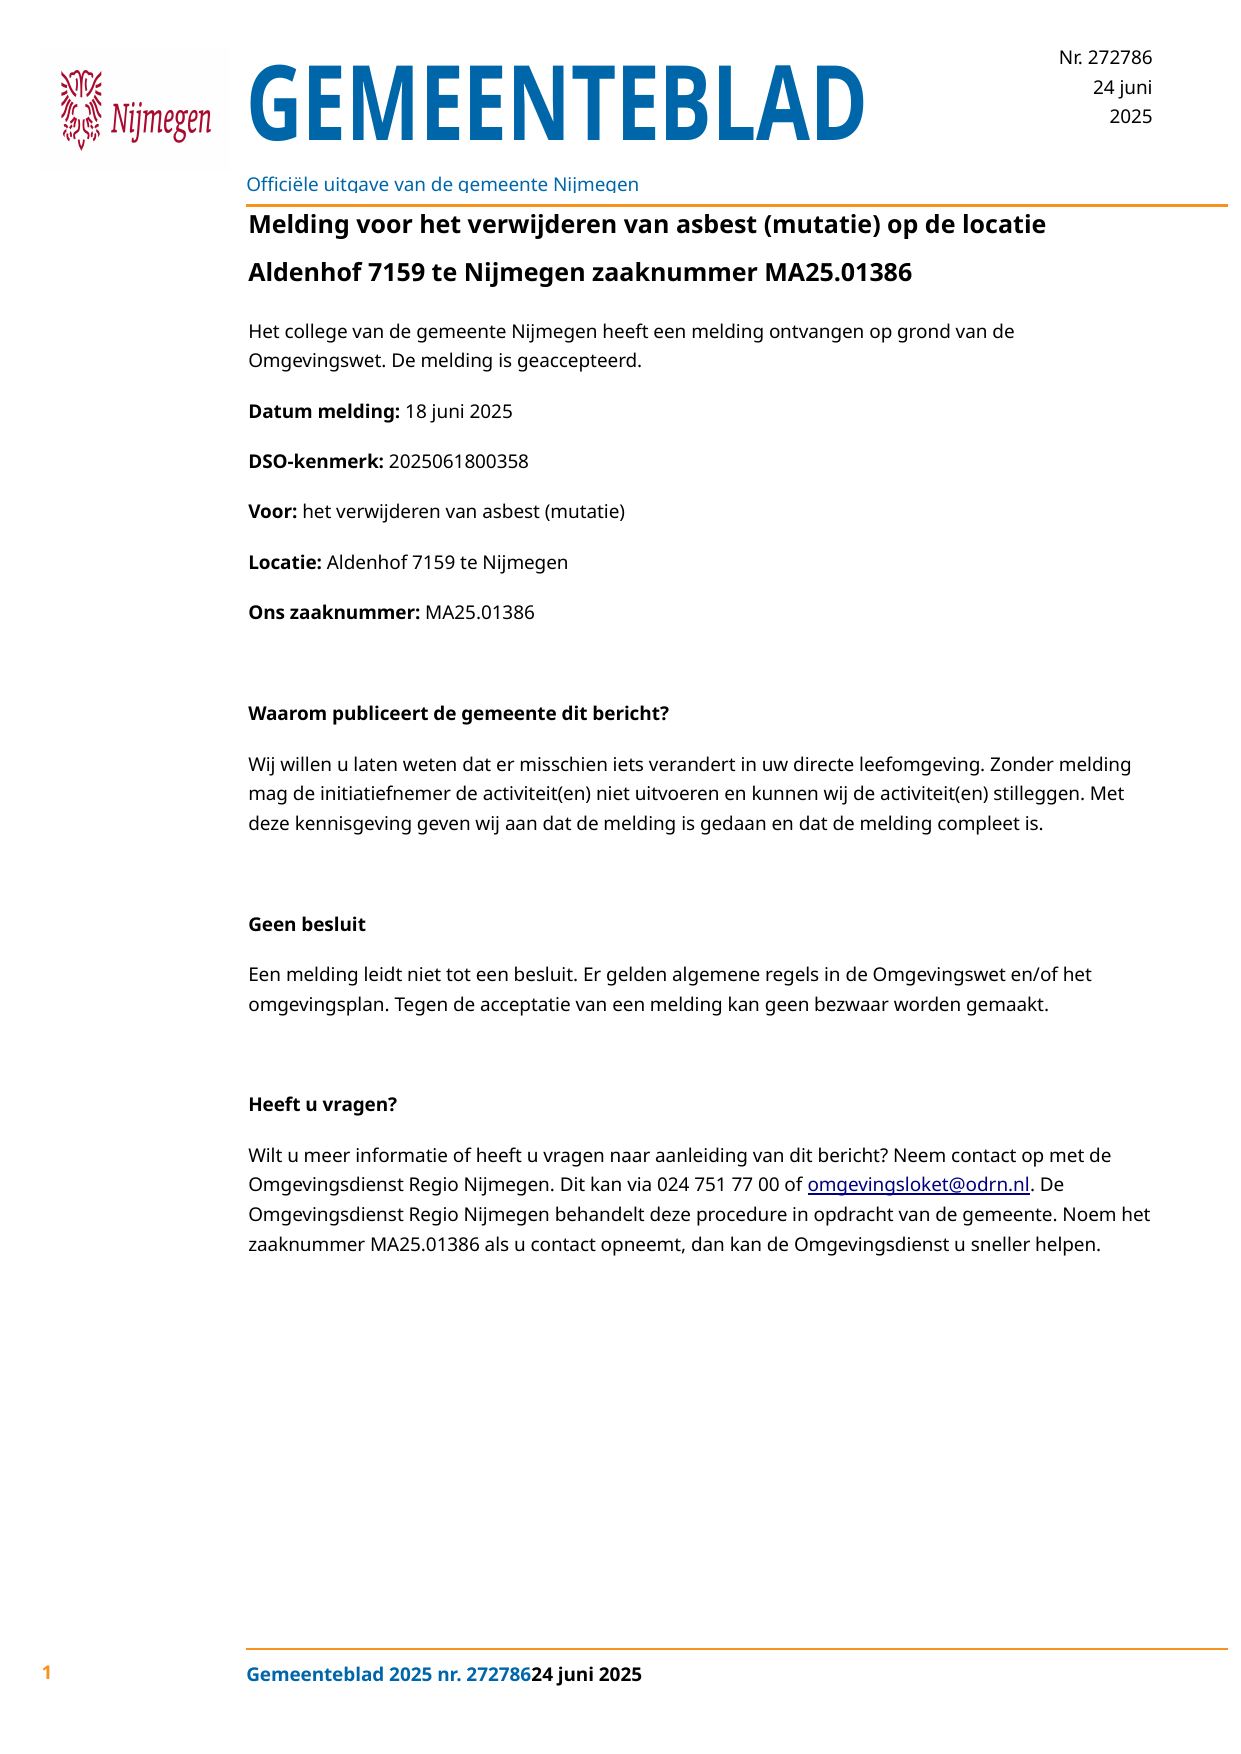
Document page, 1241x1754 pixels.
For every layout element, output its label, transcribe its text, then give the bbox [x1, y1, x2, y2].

text Locatie: Aldenhof 7159 te Nijmegen [248, 549, 1152, 575]
picture [41, 47, 231, 172]
text Melding voor het verwijderen van asbest (mutatie) op de locatie Aldenhof 7159 te Nijmegen zaaknummer MA25.01386 [248, 207, 1152, 288]
text Heeft u vragen? [248, 1092, 1152, 1117]
text Het college van de gemeente Nijmegen heeft een melding ontvangen op grond van de Omgevingswet. De melding is geaccepteerd. [248, 318, 1152, 373]
text Wilt u meer informatie of heeft u vragen naar aanleiding van dit bericht? Neem contact op met de Omgevingsdienst Regio Nijmegen. Dit kan via 024 751 77 00 of omgevingsloket@odrn.nl. De Omgevingsdienst Regio Nijmegen behandelt deze procedure in opdracht van de gemeente. Noem het zaaknummer MA25.01386 als u contact opneemt, dan kan de Omgevingsdienst u sneller helpen. [248, 1142, 1152, 1257]
text Waarom publiceert de gemeente dit bericht? [248, 700, 1152, 726]
text Ons zaaknummer: MA25.01386 [248, 599, 1152, 625]
text Voor: het verwijderen van asbest (mutatie) [248, 499, 1152, 524]
text DSO-kenmerk: 2025061800358 [248, 448, 1152, 474]
text Geen besluit [248, 911, 1152, 937]
text Datum melding: 18 juni 2025 [248, 398, 1152, 424]
text Een melding leidt niet tot een besluit. Er gelden algemene regels in de Omgevingswet en/of het omgevingsplan. Tegen de acceptatie van een melding kan geen bezwaar worden gemaakt. [248, 961, 1152, 1017]
text Wij willen u laten weten dat er misschien iets verandert in uw directe leefomgeving. Zonder melding mag de initiatiefnemer de activiteit(en) niet uitvoeren en kunnen wij de activiteit(en) stilleggen. Met deze kennisgeving geven wij aan dat de melding is gedaan en dat de melding compleet is. [248, 751, 1152, 836]
